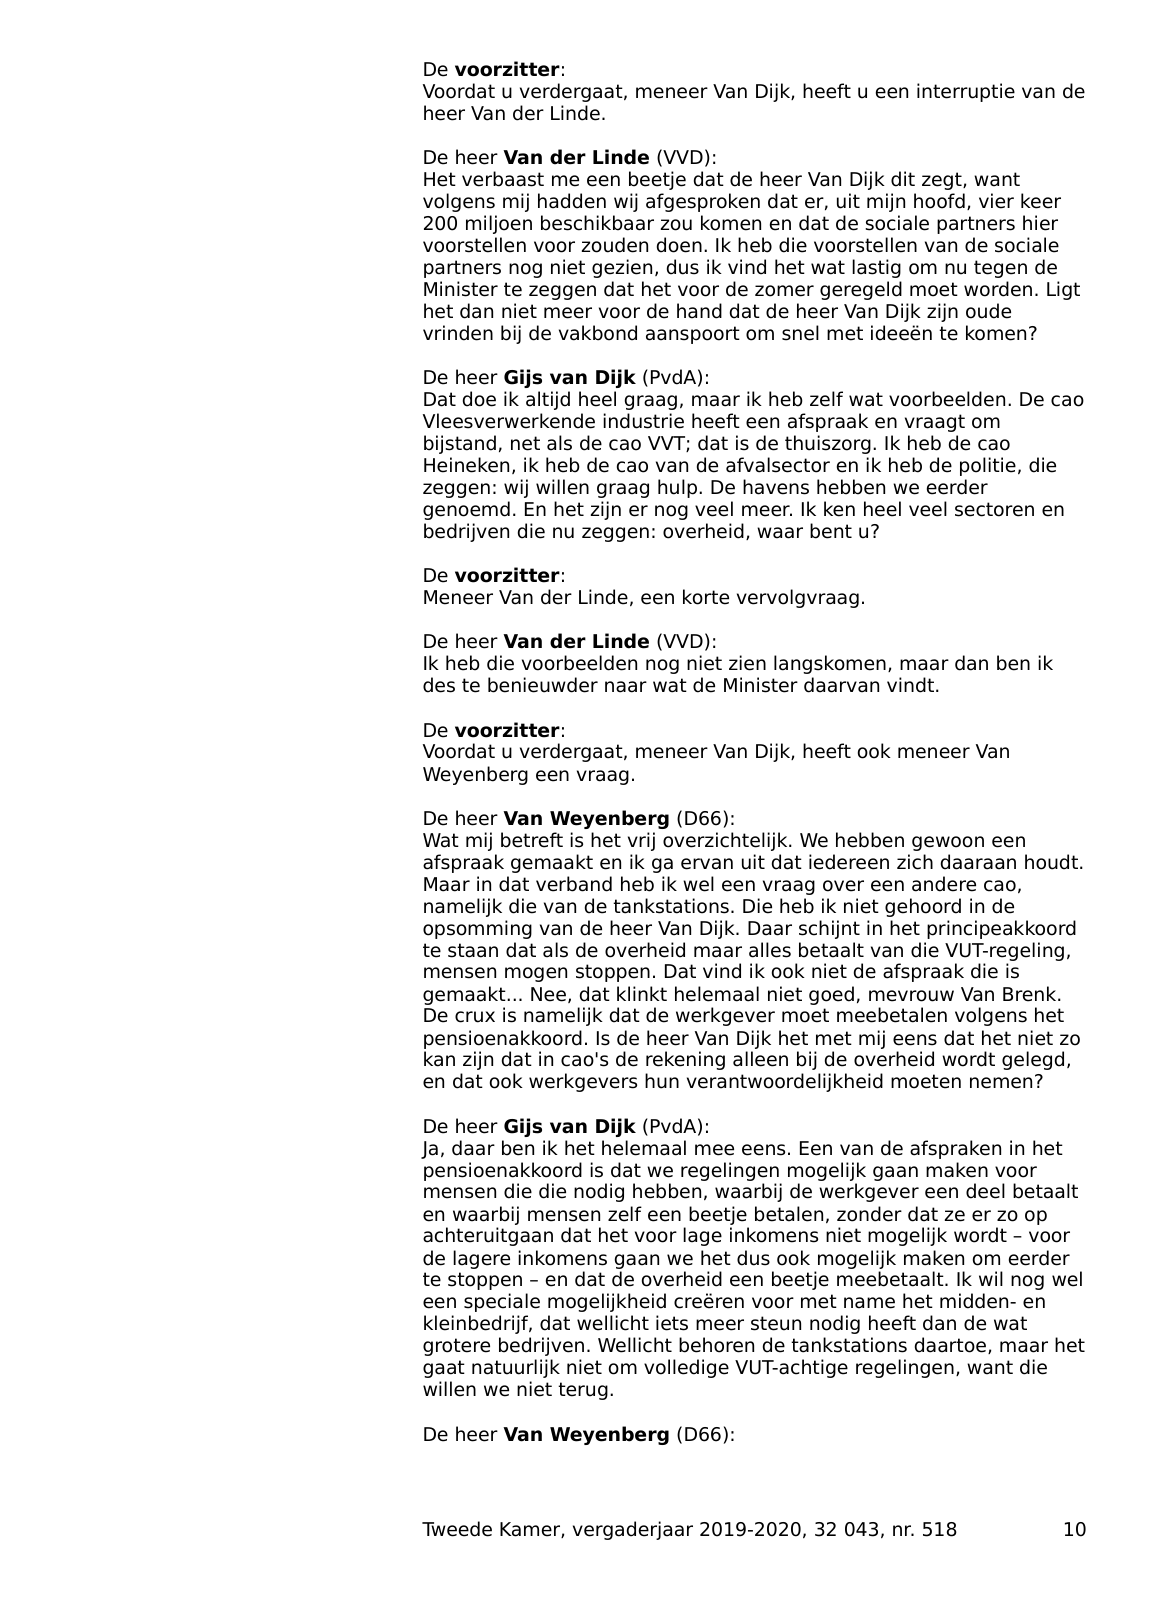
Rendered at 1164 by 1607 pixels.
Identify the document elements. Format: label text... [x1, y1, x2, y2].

text De voorzitter: [422, 565, 1087, 587]
text De heer Van der Linde (VVD): [422, 631, 1087, 653]
text De heer Gijs van Dijk (PvdA): [422, 1116, 1087, 1137]
text Wat mij betreft is het vrij overzichtelijk. We hebben gewoon een afspraak gemaakt en ik ga ervan uit dat iedereen zich daaraan houdt. Maar in dat verband heb ik wel een vraag over een andere cao, namelijk die van de tankstations. Die heb ik niet gehoord in de opsomming van de heer Van Dijk. Daar schijnt in het principeakkoord te staan dat als de overheid maar alles betaalt van die VUT-regeling, mensen mogen stoppen. Dat vind ik ook niet de afspraak die is gemaakt... Nee, dat klinkt helemaal niet goed, mevrouw Van Brenk. De crux is namelijk dat de werkgever moet meebetalen volgens het pensioenakkoord. Is de heer Van Dijk het met mij eens dat het niet zo kan zijn dat in cao's de rekening alleen bij de overheid wordt gelegd, en dat ook werkgevers hun verantwoordelijkheid moeten nemen? [422, 829, 1087, 1093]
text De voorzitter: [422, 59, 1087, 81]
text Het verbaast me een beetje dat de heer Van Dijk dit zegt, want volgens mij hadden wij afgesproken dat er, uit mijn hoofd, vier keer 200 miljoen beschikbaar zou komen en dat de sociale partners hier voorstellen voor zouden doen. Ik heb die voorstellen van de sociale partners nog niet gezien, dus ik vind het wat lastig om nu tegen de Minister te zeggen dat het voor de zomer geregeld moet worden. Ligt het dan niet meer voor de hand dat de heer Van Dijk zijn oude vrinden bij de vakbond aanspoort om snel met ideeën te komen? [422, 169, 1087, 345]
text De heer Van der Linde (VVD): [422, 147, 1087, 169]
text Ja, daar ben ik het helemaal mee eens. Een van de afspraken in het pensioenakkoord is dat we regelingen mogelijk gaan maken voor mensen die die nodig hebben, waarbij de werkgever een deel betaalt en waarbij mensen zelf een beetje betalen, zonder dat ze er zo op achteruitgaan dat het voor lage inkomens niet mogelijk wordt – voor de lagere inkomens gaan we het dus ook mogelijk maken om eerder te stoppen – en dat de overheid een beetje meebetaalt. Ik wil nog wel een speciale mogelijkheid creëren voor met name het midden- en kleinbedrijf, dat wellicht iets meer steun nodig heeft dan de wat grotere bedrijven. Wellicht behoren de tankstations daartoe, maar het gaat natuurlijk niet om volledige VUT-achtige regelingen, want die willen we niet terug. [422, 1137, 1087, 1401]
text De heer Van Weyenberg (D66): [422, 1423, 1087, 1445]
text Voordat u verdergaat, meneer Van Dijk, heeft u een interruptie van de heer Van der Linde. [422, 81, 1087, 125]
text De heer Van Weyenberg (D66): [422, 808, 1087, 829]
text Meneer Van der Linde, een korte vervolgvraag. [422, 587, 1087, 609]
text Ik heb die voorbeelden nog niet zien langskomen, maar dan ben ik des te benieuwder naar wat de Minister daarvan vindt. [422, 653, 1087, 697]
text De voorzitter: [422, 719, 1087, 741]
text De heer Gijs van Dijk (PvdA): [422, 367, 1087, 389]
text Voordat u verdergaat, meneer Van Dijk, heeft ook meneer Van Weyenberg een vraag. [422, 741, 1087, 785]
text Dat doe ik altijd heel graag, maar ik heb zelf wat voorbeelden. De cao Vleesverwerkende industrie heeft een afspraak en vraagt om bijstand, net als de cao VVT; dat is de thuiszorg. Ik heb de cao Heineken, ik heb de cao van de afvalsector en ik heb de politie, die zeggen: wij willen graag hulp. De havens hebben we eerder genoemd. En het zijn er nog veel meer. Ik ken heel veel sectoren en bedrijven die nu zeggen: overheid, waar bent u? [422, 389, 1087, 543]
